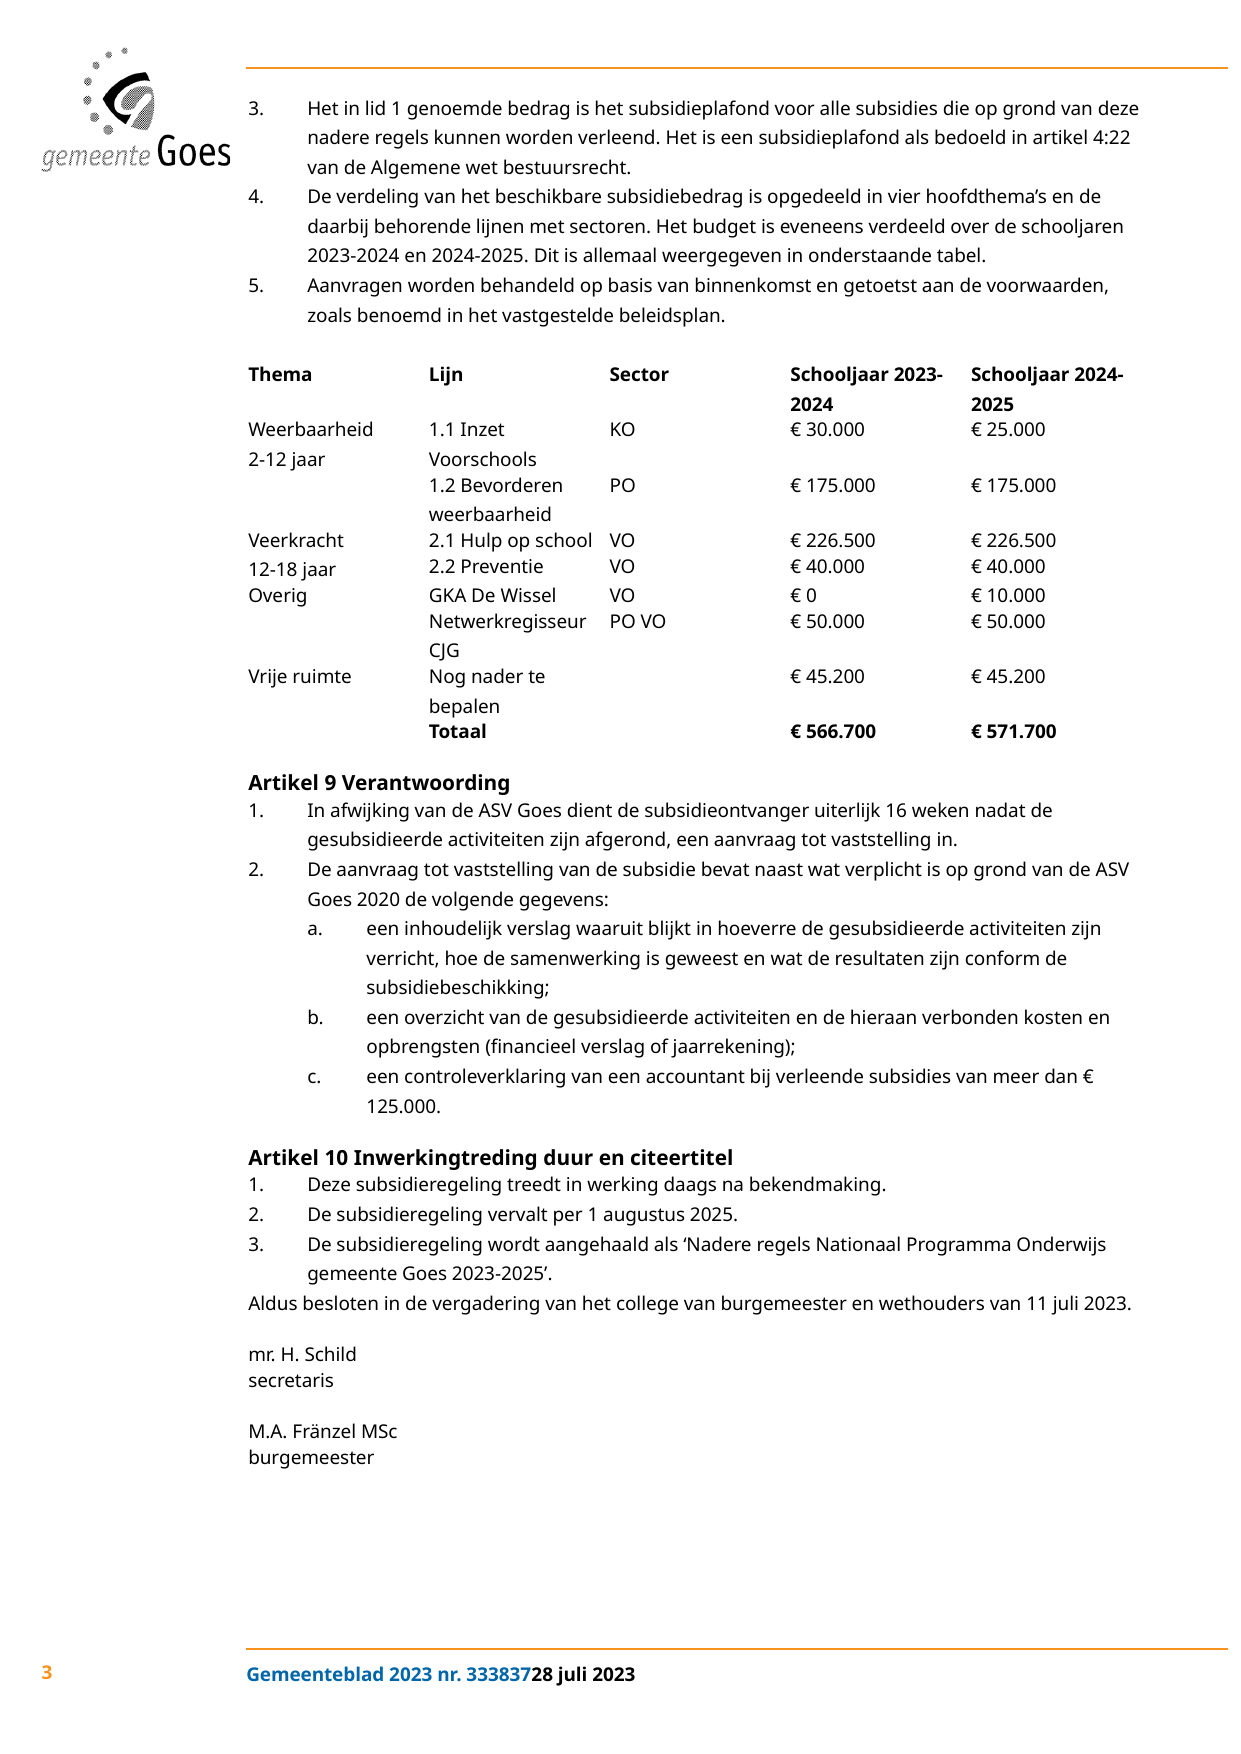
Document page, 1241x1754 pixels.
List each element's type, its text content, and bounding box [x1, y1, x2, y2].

list Deze subsidieregeling treedt in werking daags na bekendmaking. [248, 1172, 1152, 1197]
table_cell PO [609, 472, 790, 527]
table_cell € 226.500 [790, 527, 971, 553]
table_header Lijn [429, 361, 609, 416]
table_cell Overig [248, 583, 429, 663]
list Aanvragen worden behandeld op basis van binnenkomst en getoetst aan de voorwaarden, zoals benoemd in het vastgestelde beleidsplan. [248, 272, 1152, 328]
table_cell Netwerkregisseur CJG [429, 608, 609, 663]
table_cell € 50.000 [790, 608, 971, 663]
table_header Sector [609, 361, 790, 416]
table_cell Weerbaarheid 2-12 jaar [248, 416, 429, 527]
table_header Schooljaar 2024-2025 [971, 361, 1152, 416]
list een inhoudelijk verslag waaruit blijkt in hoeverre de gesubsidieerde activiteiten zijn verricht, hoe de samenwerking is geweest en wat de resultaten zijn conform de subsidiebeschikking; [307, 915, 1152, 1000]
list een controleverklaring van een accountant bij verleende subsidies van meer dan € 125.000. [307, 1063, 1152, 1118]
table_cell 2.1 Hulp op school [429, 527, 609, 553]
table_cell PO VO [609, 608, 790, 663]
list In afwijking van de ASV Goes dient de subsidieontvanger uiterlijk 16 weken nadat de gesubsidieerde activiteiten zijn afgerond, een aanvraag tot vaststelling in. [248, 797, 1152, 852]
text Aldus besloten in de vergadering van het college van burgemeester en wethouders van 11 juli 2023. [248, 1290, 1152, 1316]
text Artikel 9 Verantwoording [248, 768, 1152, 797]
table_cell 2.2 Preventie [429, 553, 609, 582]
table_cell € 566.700 [790, 719, 971, 744]
table_header Thema [248, 361, 429, 416]
list De aanvraag tot vaststelling van de subsidie bevat naast wat verplicht is op grond van de ASV Goes 2020 de volgende gegevens: [248, 856, 1152, 911]
table_cell [609, 719, 790, 744]
table_header Schooljaar 2023-2024 [790, 361, 971, 416]
table_cell VO [609, 583, 790, 608]
table_cell Veerkracht 12-18 jaar [248, 527, 429, 582]
table_cell € 50.000 [971, 608, 1152, 663]
table_cell € 226.500 [971, 527, 1152, 553]
table_cell GKA De Wissel [429, 583, 609, 608]
text burgemeester [248, 1444, 1152, 1470]
table_cell € 40.000 [790, 553, 971, 582]
list De subsidieregeling vervalt per 1 augustus 2025. [248, 1201, 1152, 1227]
table_cell Nog nader te bepalen [429, 664, 609, 719]
table_cell VO [609, 527, 790, 553]
table_cell KO [609, 416, 790, 472]
table_cell [248, 719, 429, 744]
table_cell 1.1 Inzet Voorschools [429, 416, 609, 472]
table_cell € 45.200 [790, 664, 971, 719]
table_cell 1.2 Bevorderen weerbaarheid [429, 472, 609, 527]
list De subsidieregeling wordt aangehaald als ‘Nadere regels Nationaal Programma Onderwijs gemeente Goes 2023-2025’. [248, 1231, 1152, 1286]
table_cell Vrije ruimte [248, 664, 429, 719]
table_cell € 45.200 [971, 664, 1152, 719]
table_cell € 0 [790, 583, 971, 608]
table_cell € 175.000 [971, 472, 1152, 527]
text mr. H. Schild [248, 1341, 1152, 1367]
table_cell € 30.000 [790, 416, 971, 472]
text secretaris [248, 1367, 1152, 1393]
table_cell € 571.700 [971, 719, 1152, 744]
table_cell € 10.000 [971, 583, 1152, 608]
text Artikel 10 Inwerkingtreding duur en citeertitel [248, 1143, 1152, 1172]
table_cell [609, 664, 790, 719]
table_cell Totaal [429, 719, 609, 744]
table_cell € 175.000 [790, 472, 971, 527]
list Het in lid 1 genoemde bedrag is het subsidieplafond voor alle subsidies die op grond van deze nadere regels kunnen worden verleend. Het is een subsidieplafond als bedoeld in artikel 4:22 van de Algemene wet bestuursrecht. [248, 95, 1152, 180]
list een overzicht van de gesubsidieerde activiteiten en de hieraan verbonden kosten en opbrengsten (financieel verslag of jaarrekening); [307, 1004, 1152, 1059]
list De verdeling van het beschikbare subsidiebedrag is opgedeeld in vier hoofdthema’s en de daarbij behorende lijnen met sectoren. Het budget is eveneens verdeeld over de schooljaren 2023-2024 en 2024-2025. Dit is allemaal weergegeven in onderstaande tabel. [248, 183, 1152, 268]
text M.A. Fränzel MSc [248, 1419, 1152, 1444]
table_cell VO [609, 553, 790, 582]
table_cell € 40.000 [971, 553, 1152, 582]
picture [41, 47, 231, 172]
table_cell € 25.000 [971, 416, 1152, 472]
